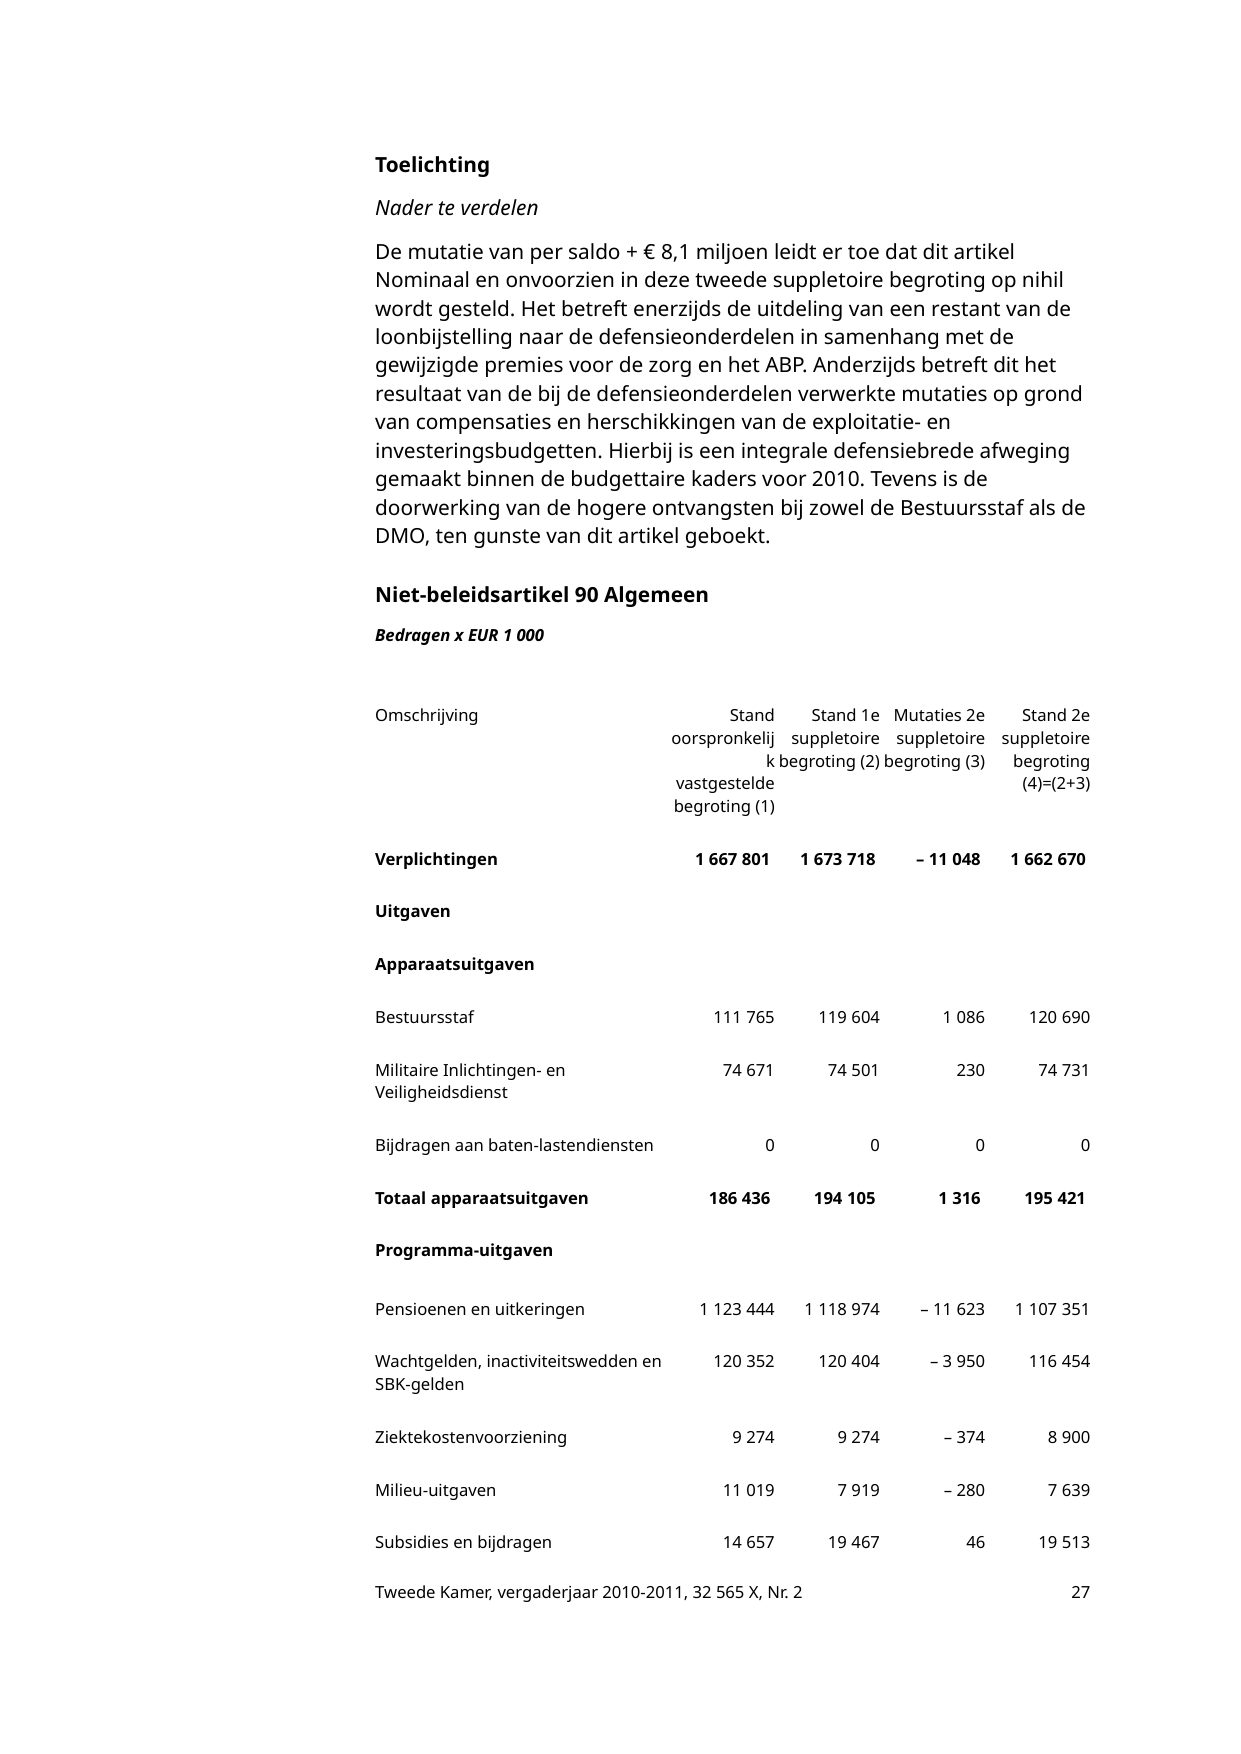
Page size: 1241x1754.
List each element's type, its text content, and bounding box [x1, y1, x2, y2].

table_cell Wachtgelden, inactiviteitswedden en SBK-gelden [375, 1350, 669, 1426]
table_header Stand 1e suppletoire begroting (2) [775, 704, 880, 847]
table_cell 195 421 [985, 1186, 1090, 1239]
table_cell 1 662 670 [985, 847, 1090, 900]
table_cell Programma-uitgaven [375, 1239, 669, 1297]
table_cell 230 [880, 1058, 985, 1133]
table_cell [775, 1239, 880, 1297]
table_cell Pensioenen en uitkeringen [375, 1298, 669, 1350]
table_cell [669, 953, 774, 1005]
table_cell [985, 1239, 1090, 1297]
table_cell 120 690 [985, 1005, 1090, 1058]
table_cell 1 107 351 [985, 1298, 1090, 1350]
text Nader te verdelen [375, 193, 1090, 222]
table_cell Militaire Inlichtingen- en Veiligheidsdienst [375, 1058, 669, 1133]
table_cell Uitgaven [375, 900, 669, 953]
table_cell [775, 953, 880, 1005]
table_cell 1 316 [880, 1186, 985, 1239]
table_cell Apparaatsuitgaven [375, 953, 669, 1005]
table_cell Verplichtingen [375, 847, 669, 900]
table_cell 1 673 718 [775, 847, 880, 900]
table_cell – 11 623 [880, 1298, 985, 1350]
table_cell – 280 [880, 1478, 985, 1531]
table_cell 14 657 [669, 1531, 774, 1554]
table_cell 9 274 [669, 1426, 774, 1478]
table_cell 9 274 [775, 1426, 880, 1478]
table_header Stand 2e suppletoire begroting (4)=(2+3) [985, 704, 1090, 847]
text Niet-beleidsartikel 90 Algemeen [375, 580, 1090, 608]
text De mutatie van per saldo + € 8,1 miljoen leidt er toe dat dit artikel Nominaal en onvoorzien in deze tweede suppletoire begroting op nihil wordt gesteld. Het betreft enerzijds de uitdeling van een restant van de loonbijstelling naar de defensieonderdelen in samenhang met de gewijzigde premies voor de zorg en het ABP. Anderzijds betreft dit het resultaat van de bij de defensieonderdelen verwerkte mutaties op grond van compensaties en herschikkingen van de exploitatie- en investeringsbudgetten. Hierbij is een integrale defensiebrede afweging gemaakt binnen de budgettaire kaders voor 2010. Tevens is de doorwerking van de hogere ontvangsten bij zowel de Bestuursstaf als de DMO, ten gunste van dit artikel geboekt. [375, 237, 1090, 550]
table_header Omschrijving [375, 704, 669, 847]
table_cell Milieu-uitgaven [375, 1478, 669, 1531]
table_cell 19 513 [985, 1531, 1090, 1554]
table_cell 186 436 [669, 1186, 774, 1239]
table_cell 194 105 [775, 1186, 880, 1239]
table_cell [985, 900, 1090, 953]
table_cell 120 352 [669, 1350, 774, 1426]
table_cell 111 765 [669, 1005, 774, 1058]
table_header Mutaties 2e suppletoire begroting (3) [880, 704, 985, 847]
text Bedragen x EUR 1 000 [375, 623, 1090, 646]
table_cell 0 [775, 1134, 880, 1186]
table_cell 11 019 [669, 1478, 774, 1531]
table_cell [669, 1239, 774, 1297]
table_cell 1 118 974 [775, 1298, 880, 1350]
table_cell 0 [880, 1134, 985, 1186]
table_cell Bijdragen aan baten-lastendiensten [375, 1134, 669, 1186]
table_cell 116 454 [985, 1350, 1090, 1426]
table_cell 74 501 [775, 1058, 880, 1133]
table_cell 7 919 [775, 1478, 880, 1531]
table_cell – 11 048 [880, 847, 985, 900]
table_cell 19 467 [775, 1531, 880, 1554]
table_cell [985, 953, 1090, 1005]
table_cell 0 [669, 1134, 774, 1186]
table_cell 120 404 [775, 1350, 880, 1426]
table_header Stand oorspronkelijk vastgestelde begroting (1) [669, 704, 774, 847]
table_cell 46 [880, 1531, 985, 1554]
table_cell [669, 900, 774, 953]
table_cell [880, 1239, 985, 1297]
table_cell – 374 [880, 1426, 985, 1478]
table_cell [880, 953, 985, 1005]
text Toelichting [375, 150, 1090, 178]
table_cell 8 900 [985, 1426, 1090, 1478]
table_cell 0 [985, 1134, 1090, 1186]
table_cell 1 086 [880, 1005, 985, 1058]
table_cell [880, 900, 985, 953]
table_cell [775, 900, 880, 953]
table_cell Ziektekostenvoorziening [375, 1426, 669, 1478]
table_cell 74 731 [985, 1058, 1090, 1133]
table_cell 1 123 444 [669, 1298, 774, 1350]
table_cell 1 667 801 [669, 847, 774, 900]
table_cell 74 671 [669, 1058, 774, 1133]
table_cell Totaal apparaatsuitgaven [375, 1186, 669, 1239]
table_cell – 3 950 [880, 1350, 985, 1426]
table_cell Subsidies en bijdragen [375, 1531, 669, 1554]
table_cell Bestuursstaf [375, 1005, 669, 1058]
table_cell 119 604 [775, 1005, 880, 1058]
table_cell 7 639 [985, 1478, 1090, 1531]
